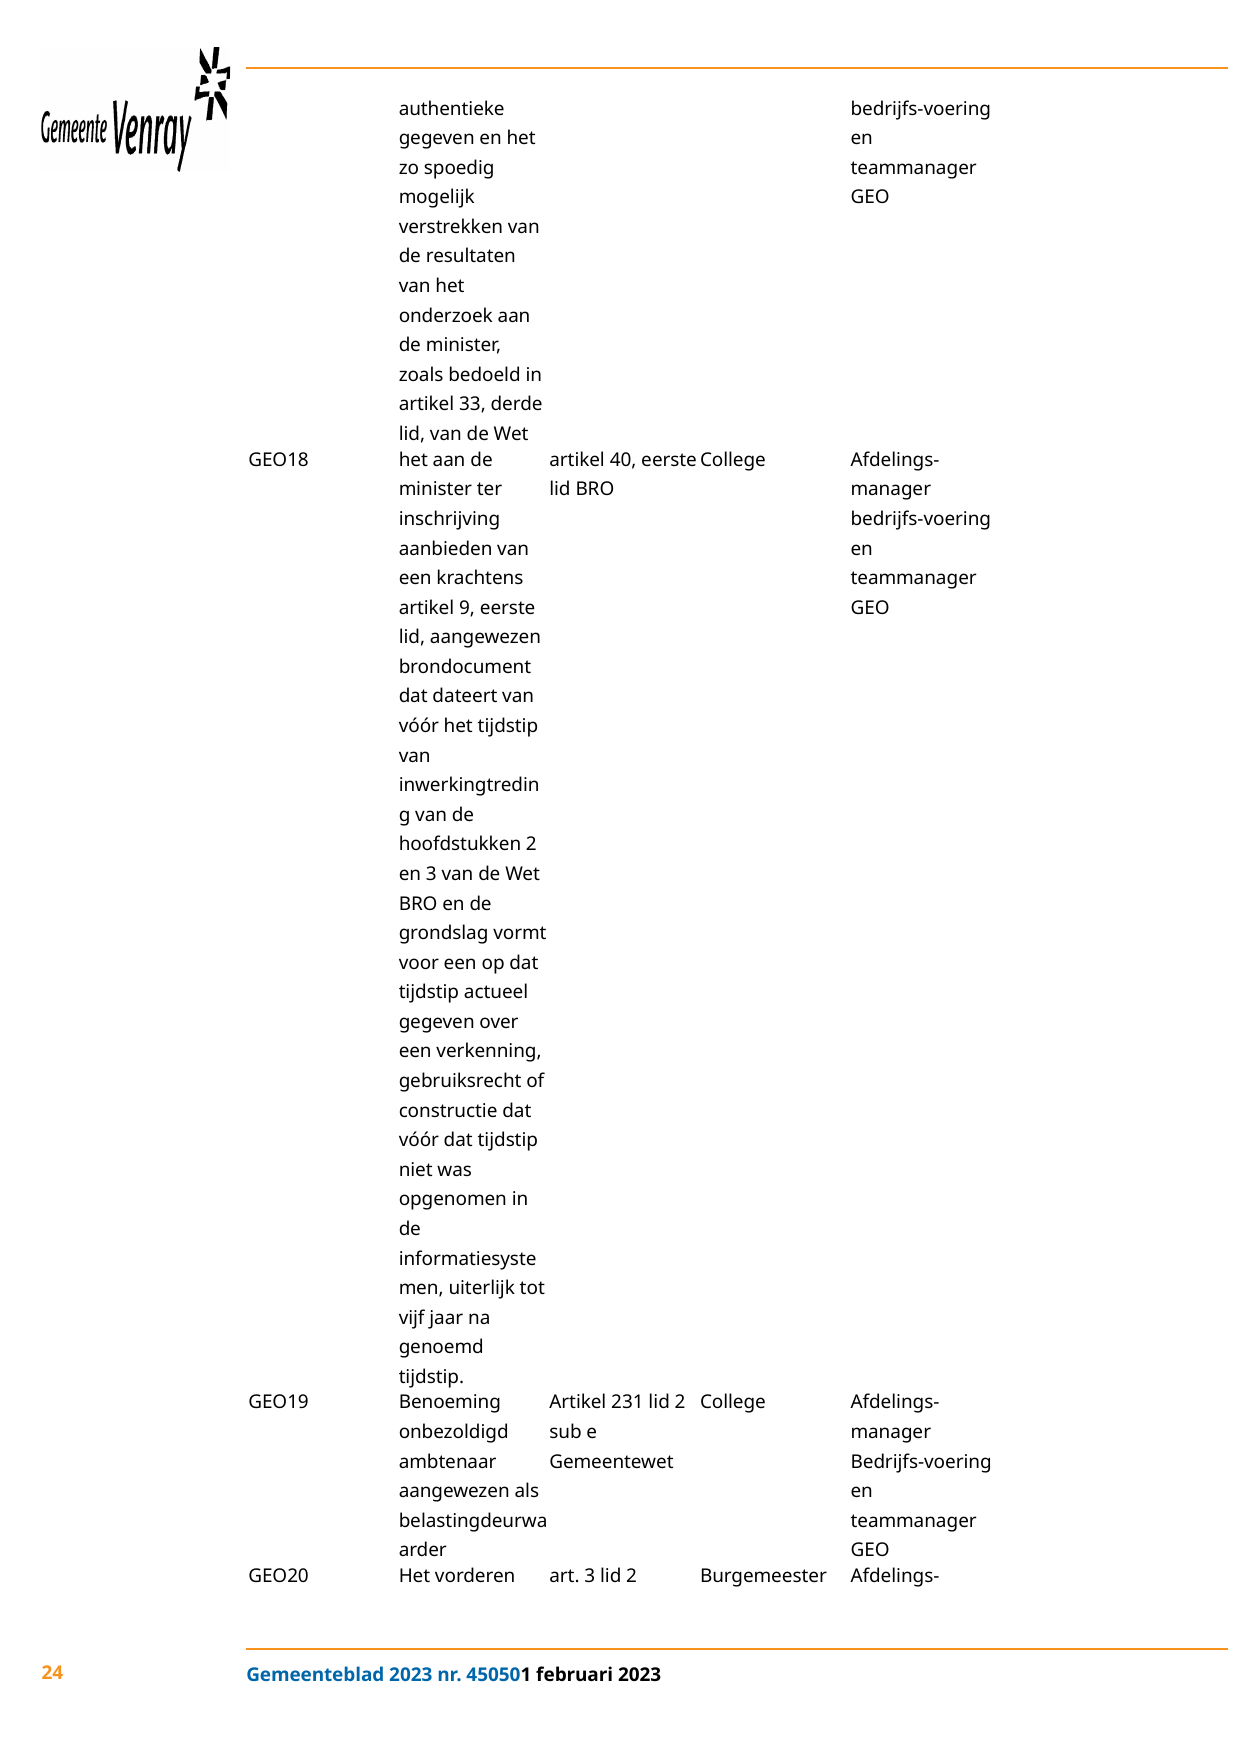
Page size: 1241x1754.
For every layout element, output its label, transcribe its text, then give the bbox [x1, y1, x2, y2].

table_cell GEO18 [248, 446, 398, 1389]
table_cell bedrijfs-voering en teammanager GEO [850, 95, 1001, 446]
table_cell [1001, 95, 1152, 446]
table_cell authentieke gegeven en het zo spoedig mogelijk verstrekken van de resultaten van het onderzoek aan de minister, zoals bedoeld in artikel 33, derde lid, van de Wet [399, 95, 549, 446]
table_cell [1001, 1389, 1152, 1562]
table_cell artikel 40, eerste lid BRO [549, 446, 700, 1389]
table_cell [248, 95, 398, 446]
table_cell GEO19 [248, 1389, 398, 1562]
table_cell Afdelings-manager Bedrijfs-voering en teammanager GEO [850, 1389, 1001, 1562]
table_cell [1001, 446, 1152, 1389]
table_cell College [700, 1389, 850, 1562]
table_cell [700, 95, 850, 446]
table_cell Afdelings-manager bedrijfs-voering en teammanager GEO [850, 446, 1001, 1389]
table_cell GEO20 [248, 1563, 398, 1588]
picture [41, 47, 231, 172]
table_cell het aan de minister ter inschrijving aanbieden van een krachtens artikel 9, eerste lid, aangewezen brondocument dat dateert van vóór het tijdstip van inwerkingtreding van de hoofdstukken 2 en 3 van de Wet BRO en de grondslag vormt voor een op dat tijdstip actueel gegeven over een verkenning, gebruiksrecht of constructie dat vóór dat tijdstip niet was opgenomen in de informatiesystemen, uiterlijk tot vijf jaar na genoemd tijdstip. [399, 446, 549, 1389]
table_cell Burgemeester [700, 1563, 850, 1588]
table_cell Afdelings- [850, 1563, 1001, 1588]
table_cell art. 3 lid 2 [549, 1563, 700, 1588]
table_cell [1001, 1563, 1152, 1588]
table_cell College [700, 446, 850, 1389]
table_cell Het vorderen [399, 1563, 549, 1588]
table_cell Benoeming onbezoldigd ambtenaar aangewezen als belastingdeurwaarder [399, 1389, 549, 1562]
table_cell [549, 95, 700, 446]
table_cell Artikel 231 lid 2 sub e Gemeentewet [549, 1389, 700, 1562]
